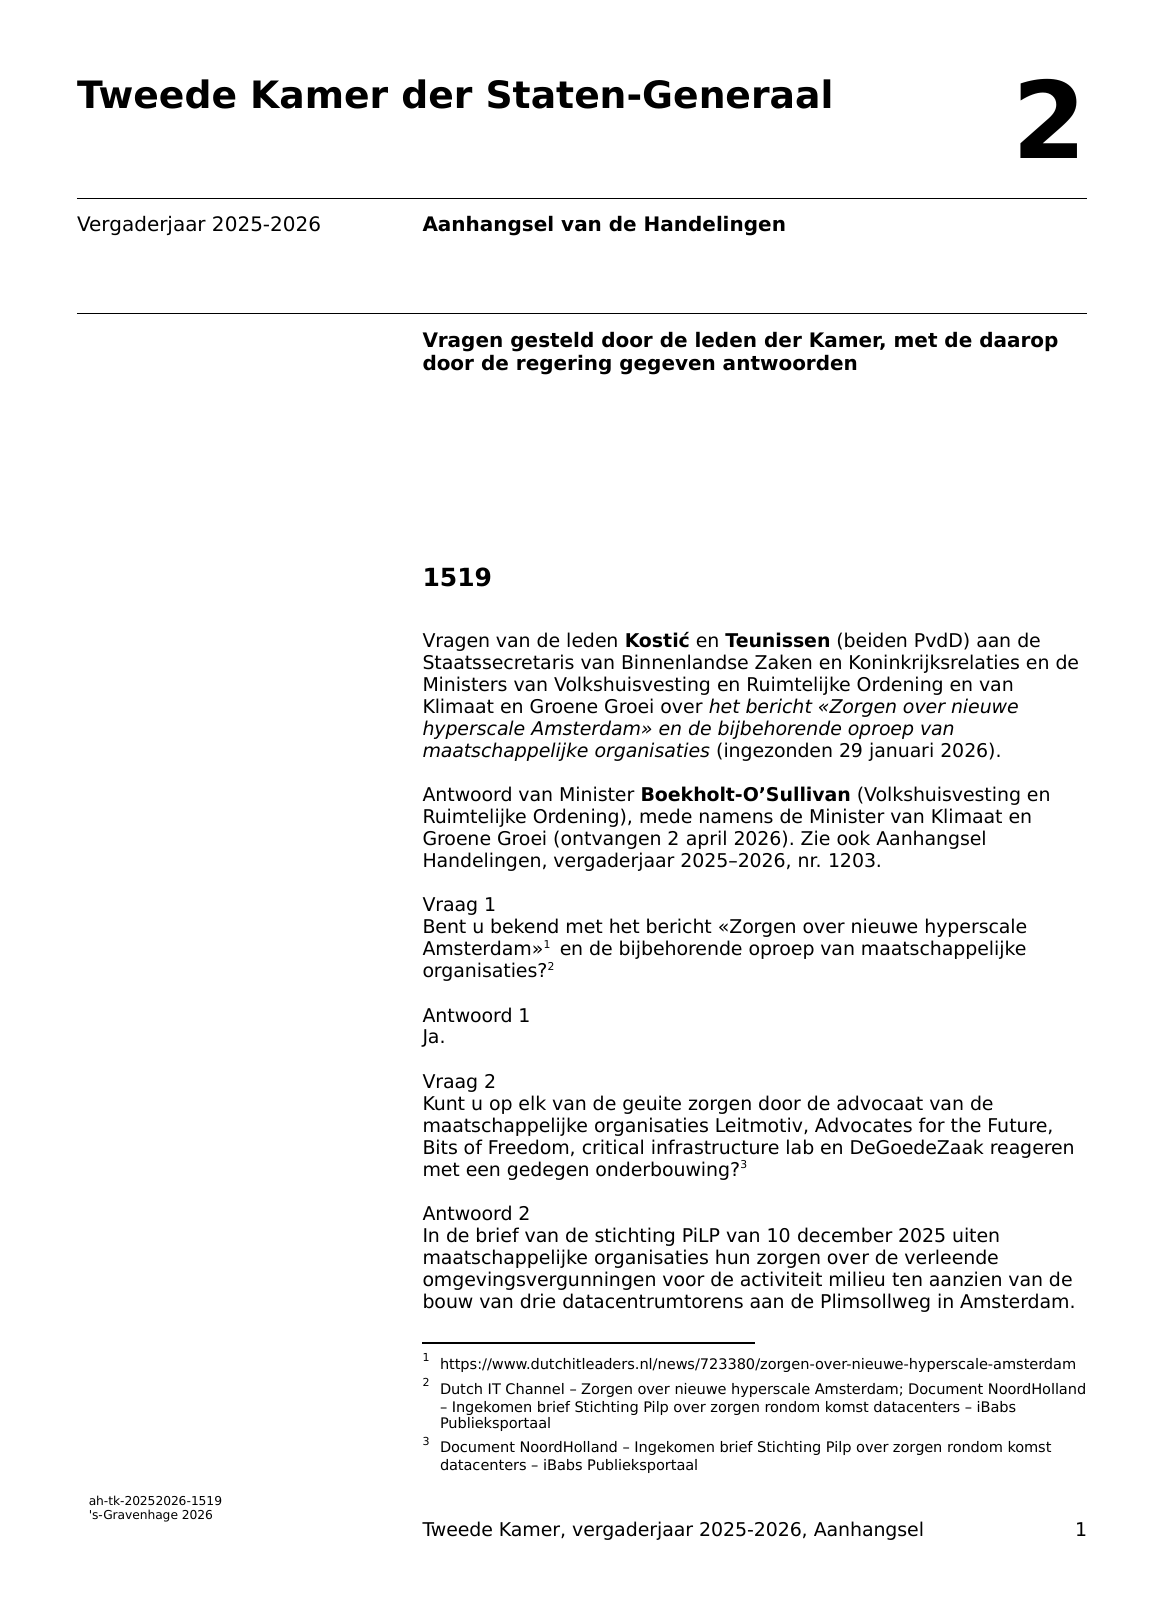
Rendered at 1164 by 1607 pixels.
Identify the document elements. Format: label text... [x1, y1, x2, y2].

table_header Tweede Kamer der Staten-Generaal [77, 59, 886, 198]
text Antwoord 2 [422, 1203, 1087, 1225]
text Antwoord 1 [422, 1004, 1087, 1026]
text Vraag 2 [422, 1071, 1087, 1093]
table_cell [77, 314, 422, 375]
text Antwoord van Minister Boekholt-O’Sullivan (Volkshuisvesting en Ruimtelijke Ordening), mede namens de Minister van Klimaat en Groene Groei (ontvangen 2 april 2026). Zie ook Aanhangsel Handelingen, vergaderjaar 2025–2026, nr. 1203. [422, 784, 1087, 872]
text ah-tk-20252026-1519 [88, 1494, 323, 1508]
text Vraag 1 [422, 894, 1087, 916]
text Vragen van de leden Kostić en Teunissen (beiden PvdD) aan de Staatssecretaris van Binnenlandse Zaken en Koninkrijksrelaties en de Ministers van Volkshuisvesting en Ruimtelijke Ordening en van Klimaat en Groene Groei over het bericht «Zorgen over nieuwe hyperscale Amsterdam» en de bijbehorende oproep van maatschappelijke organisaties (ingezonden 29 januari 2026). [422, 630, 1087, 762]
text https://www.dutchitleaders.nl/news/723380/zorgen-over-nieuwe-hyperscale-amsterdam [422, 1352, 1087, 1374]
text Dutch IT Channel – Zorgen over nieuwe hyperscale Amsterdam; Document NoordHolland – Ingekomen brief Stichting Pilp over zorgen rondom komst datacenters – iBabs Publieksportaal [422, 1377, 1087, 1432]
text Ja. [422, 1026, 1087, 1048]
table_header 2 [886, 59, 1087, 198]
text 's-Gravenhage 2026 [88, 1508, 323, 1522]
table_cell Vragen gesteld door de leden der Kamer, met de daarop door de regering gegeven antwoorden [422, 314, 1087, 375]
text Kunt u op elk van de geuite zorgen door de advocaat van de maatschappelijke organisaties Leitmotiv, Advocates for the Future, Bits of Freedom, critical infrastructure lab en DeGoedeZaak reageren met een gedegen onderbouwing? [422, 1093, 1087, 1181]
table_cell Vergaderjaar 2025-2026 [77, 199, 422, 313]
text Bent u bekend met het bericht «Zorgen over nieuwe hyperscale Amsterdam» en de bijbehorende oproep van maatschappelijke organisaties? [422, 916, 1087, 982]
text Document NoordHolland – Ingekomen brief Stichting Pilp over zorgen rondom komst datacenters – iBabs Publieksportaal [422, 1435, 1087, 1474]
text 1519 [422, 563, 1087, 592]
text In de brief van de stichting PiLP van 10 december 2025 uiten maatschappelijke organisaties hun zorgen over de verleende omgevingsvergunningen voor de activiteit milieu ten aanzien van de bouw van drie datacentrumtorens aan de Plimsollweg in Amsterdam. [422, 1225, 1087, 1313]
table_cell Aanhangsel van de Handelingen [422, 199, 1087, 313]
